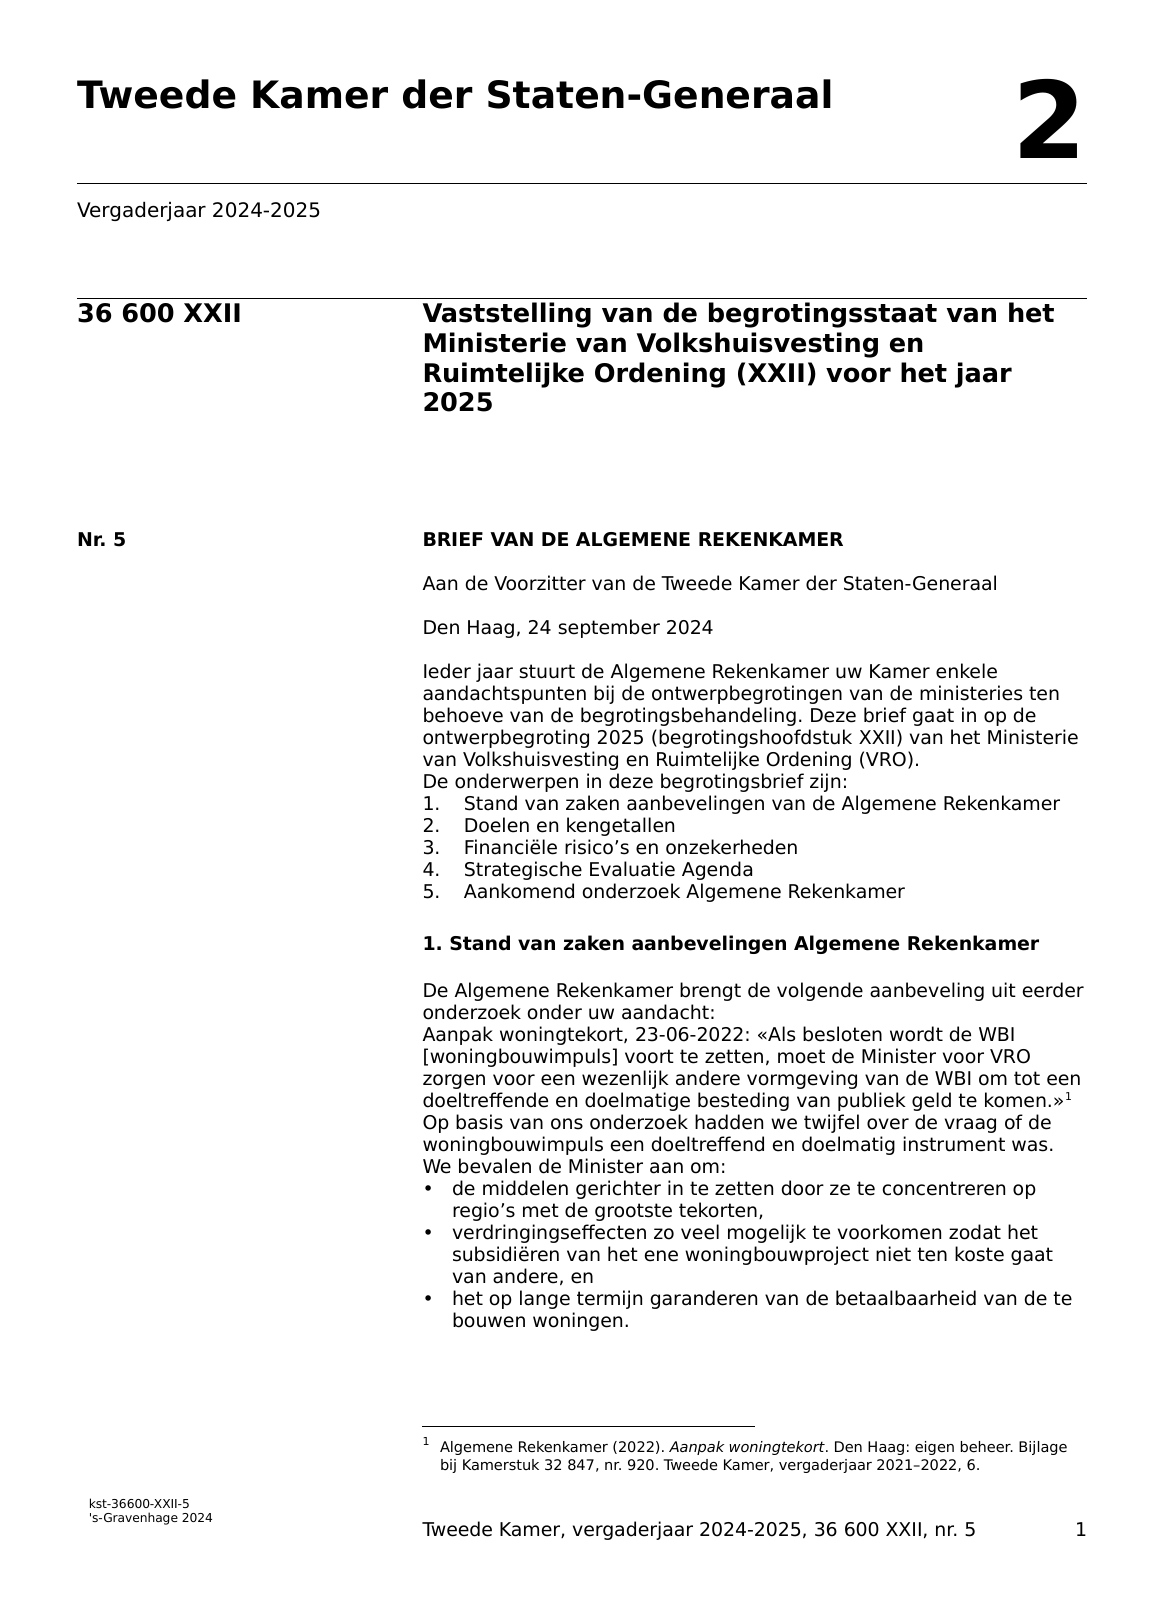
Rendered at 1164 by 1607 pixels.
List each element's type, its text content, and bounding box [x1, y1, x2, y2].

text kst-36600-XXII-5 [88, 1497, 323, 1511]
text De Algemene Rekenkamer brengt de volgende aanbeveling uit eerder onderzoek onder uw aandacht: [422, 980, 1087, 1024]
text De onderwerpen in deze begrotingsbrief zijn: [422, 771, 1087, 793]
text Algemene Rekenkamer (2022). Aanpak woningtekort. Den Haag: eigen beheer. Bijlage bij Kamerstuk 32 847, nr. 920. Tweede Kamer, vergaderjaar 2021–2022, 6. [422, 1435, 1087, 1474]
text Aan de Voorzitter van de Tweede Kamer der Staten-Generaal [422, 573, 1087, 595]
text 3. Financiële risico’s en onzekerheden [422, 837, 1087, 859]
table_header Tweede Kamer der Staten-Generaal [77, 59, 886, 183]
text Op basis van ons onderzoek hadden we twijfel over de vraag of de woningbouwimpuls een doeltreffend en doelmatig instrument was. We bevalen de Minister aan om: [422, 1112, 1087, 1178]
text Den Haag, 24 september 2024 [422, 617, 1087, 639]
subtitle Nr. 5 BRIEF VAN DE ALGEMENE REKENKAMER [77, 529, 1087, 551]
text 1. Stand van zaken aanbevelingen van de Algemene Rekenkamer [422, 793, 1087, 815]
text Ieder jaar stuurt de Algemene Rekenkamer uw Kamer enkele aandachtspunten bij de ontwerpbegrotingen van de ministeries ten behoeve van de begrotingsbehandeling. Deze brief gaat in op de ontwerpbegroting 2025 (begrotingshoofdstuk XXII) van het Ministerie van Volkshuisvesting en Ruimtelijke Ordening (VRO). [422, 661, 1087, 771]
text 4. Strategische Evaluatie Agenda [422, 859, 1087, 881]
text 's-Gravenhage 2024 [88, 1511, 323, 1525]
text • verdringingseffecten zo veel mogelijk te voorkomen zodat het subsidiëren van het ene woningbouwproject niet ten koste gaat van andere, en [422, 1222, 1087, 1288]
text Aanpak woningtekort, 23-06-2022: «Als besloten wordt de WBI [woningbouwimpuls] voort te zetten, moet de Minister voor VRO zorgen voor een wezenlijk andere vormgeving van de WBI om tot een doeltreffende en doelmatige besteding van publiek geld te komen.» [422, 1024, 1087, 1112]
text • het op lange termijn garanderen van de betaalbaarheid van de te bouwen woningen. [422, 1288, 1087, 1332]
table_header 2 [886, 59, 1087, 183]
subtitle 1. Stand van zaken aanbevelingen Algemene Rekenkamer [422, 933, 1087, 955]
table_cell Vergaderjaar 2024-2025 [77, 184, 1087, 298]
text • de middelen gerichter in te zetten door ze te concentreren op regio’s met de grootste tekorten, [422, 1178, 1087, 1222]
text 5. Aankomend onderzoek Algemene Rekenkamer [422, 881, 1087, 903]
subtitle 36 600 XXII Vaststelling van de begrotingsstaat van het Ministerie van Volkshuisvesting en Ruimtelijke Ordening (XXII) voor het jaar 2025 [77, 299, 1087, 418]
text 2. Doelen en kengetallen [422, 815, 1087, 837]
